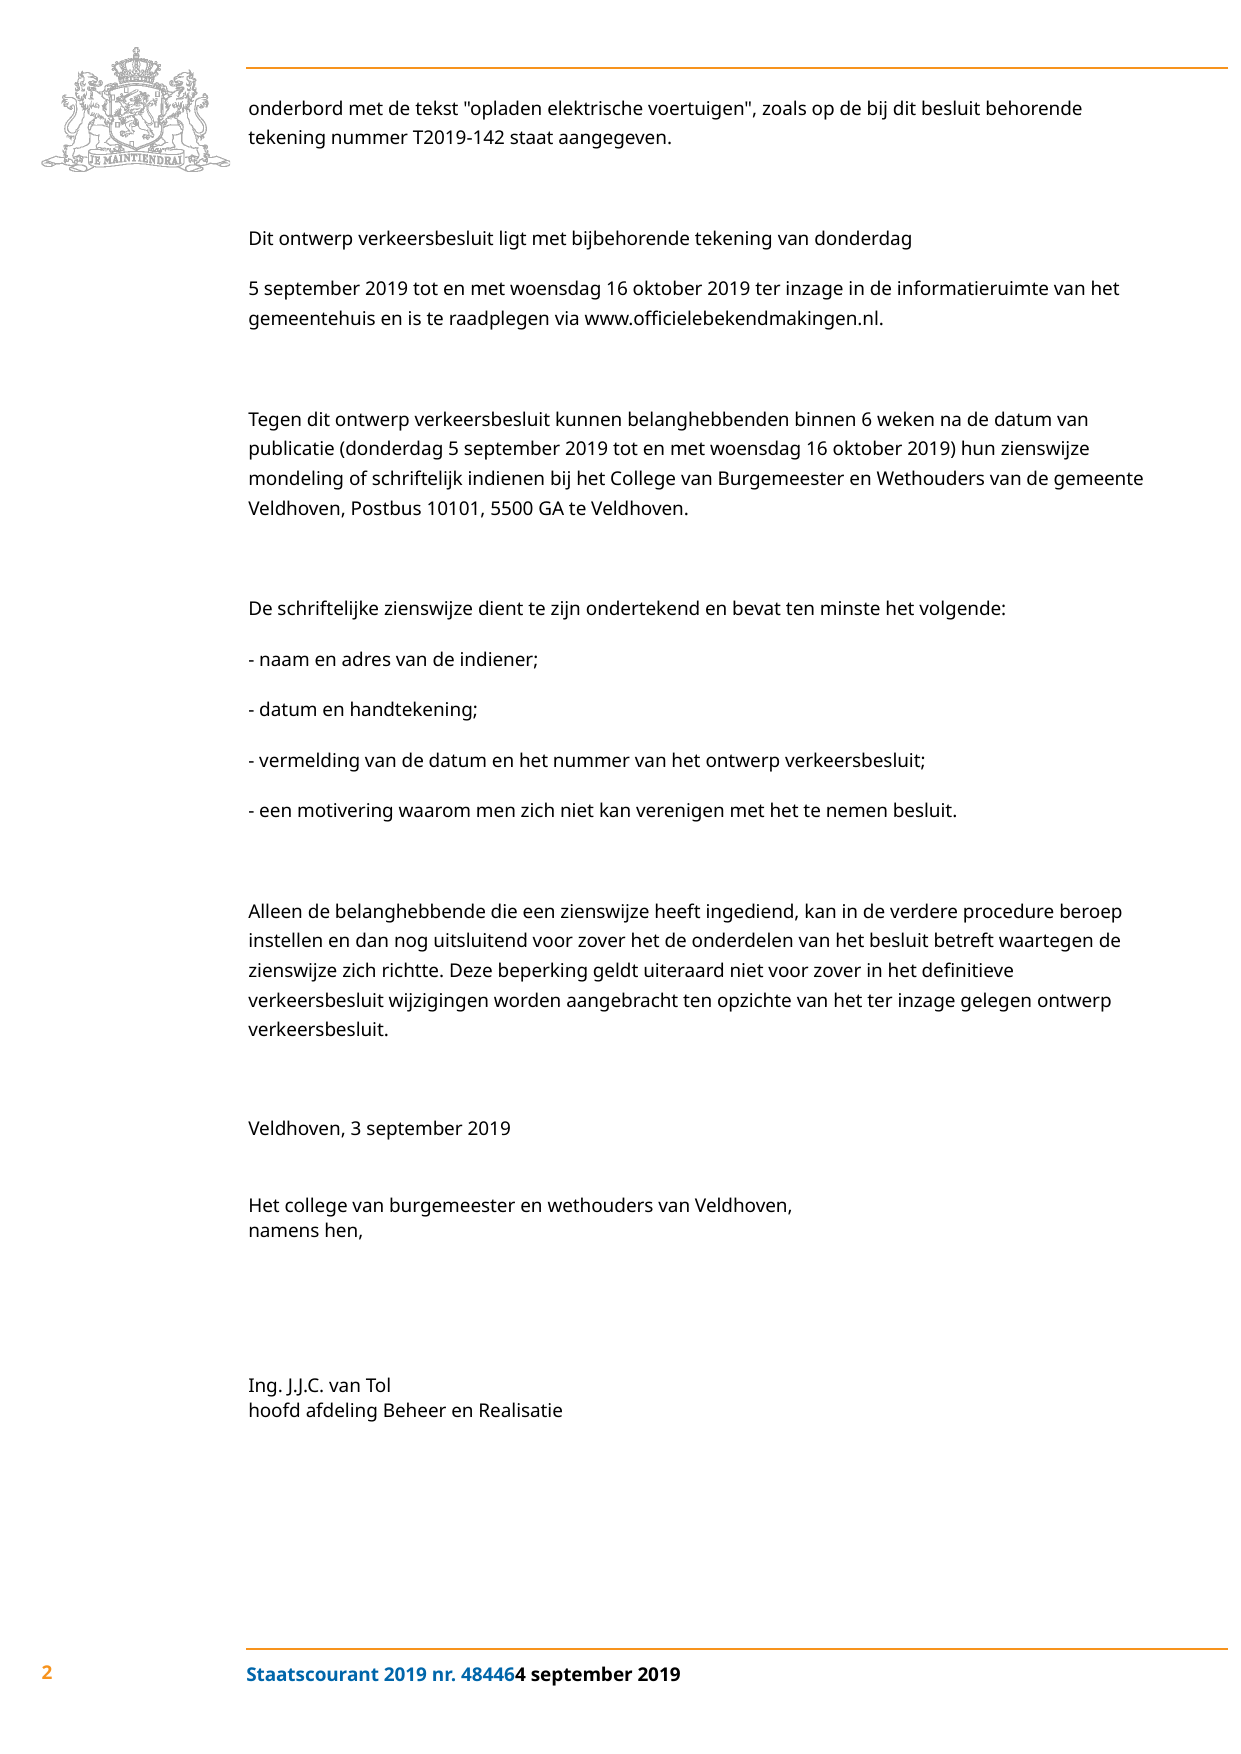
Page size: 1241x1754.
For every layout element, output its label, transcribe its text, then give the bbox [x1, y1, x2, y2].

text Tegen dit ontwerp verkeersbesluit kunnen belanghebbenden binnen 6 weken na de datum van publicatie (donderdag 5 september 2019 tot en met woensdag 16 oktober 2019) hun zienswijze mondeling of schriftelijk indienen bij het College van Burgemeester en Wethouders van de gemeente Veldhoven, Postbus 10101, 5500 GA te Veldhoven. [248, 406, 1152, 521]
text - een motivering waarom men zich niet kan verenigen met het te nemen besluit. [248, 797, 1152, 823]
text Alleen de belanghebbende die een zienswijze heeft ingediend, kan in de verdere procedure beroep instellen en dan nog uitsluitend voor zover het de onderdelen van het besluit betreft waartegen de zienswijze zich richtte. Deze beperking geldt uiteraard niet voor zover in het definitieve verkeersbesluit wijzigingen worden aangebracht ten opzichte van het ter inzage gelegen ontwerp verkeersbesluit. [248, 898, 1152, 1042]
picture [41, 47, 231, 172]
text namens hen, [248, 1218, 1152, 1243]
text - naam en adres van de indiener; [248, 646, 1152, 672]
text - datum en handtekening; [248, 696, 1152, 722]
text Het college van burgemeester en wethouders van Veldhoven, [248, 1192, 1152, 1218]
text De schriftelijke zienswijze dient te zijn ondertekend en bevat ten minste het volgende: [248, 596, 1152, 621]
text 5 september 2019 tot en met woensdag 16 oktober 2019 ter inzage in de informatieruimte van het gemeentehuis en is te raadplegen via www.officielebekendmakingen.nl. [248, 276, 1152, 331]
text Ing. J.J.C. van Tol [248, 1372, 1152, 1398]
text Veldhoven, 3 september 2019 [248, 1115, 1152, 1140]
text Dit ontwerp verkeersbesluit ligt met bijbehorende tekening van donderdag [248, 225, 1152, 251]
text - vermelding van de datum en het nummer van het ontwerp verkeersbesluit; [248, 747, 1152, 773]
text onderbord met de tekst "opladen elektrische voertuigen", zoals op de bij dit besluit behorende tekening nummer T2019-142 staat aangegeven. [248, 95, 1152, 150]
text hoofd afdeling Beheer en Realisatie [248, 1398, 1152, 1423]
